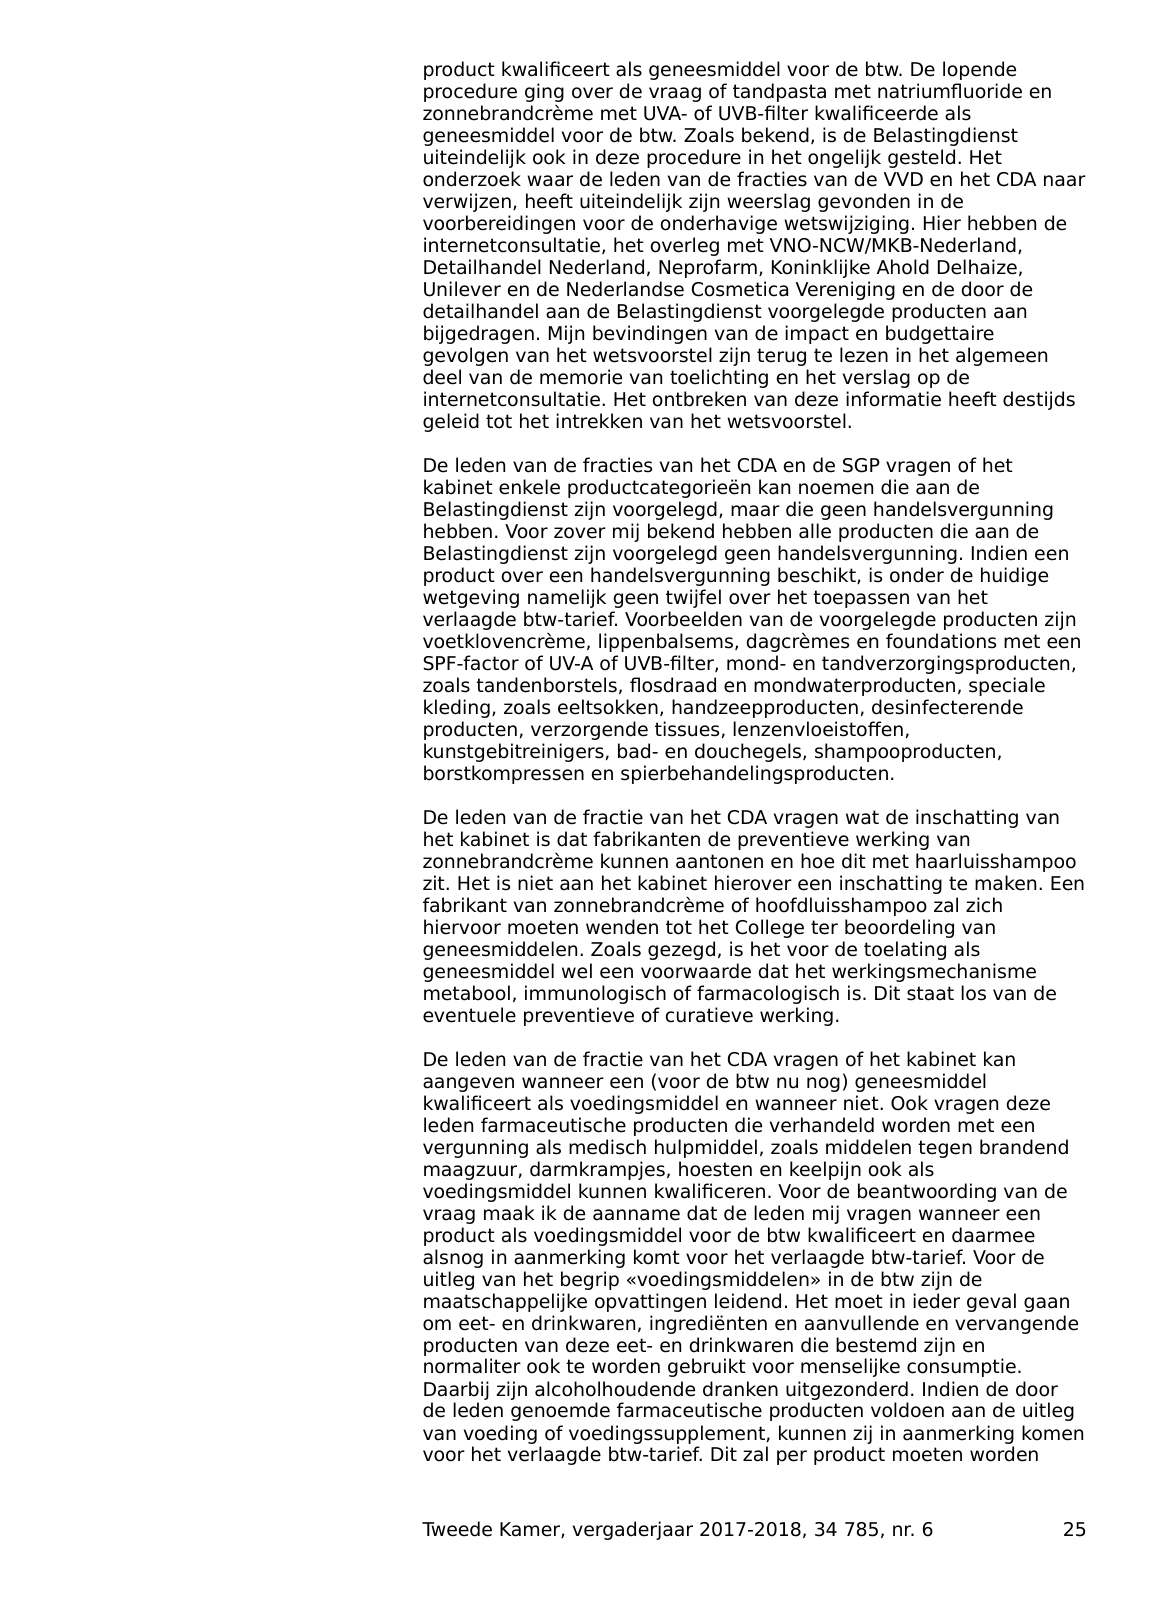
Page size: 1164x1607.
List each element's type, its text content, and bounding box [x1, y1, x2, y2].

text product kwalificeert als geneesmiddel voor de btw. De lopende procedure ging over de vraag of tandpasta met natriumfluoride en zonnebrandcrème met UVA- of UVB-filter kwalificeerde als geneesmiddel voor de btw. Zoals bekend, is de Belastingdienst uiteindelijk ook in deze procedure in het ongelijk gesteld. Het onderzoek waar de leden van de fracties van de VVD en het CDA naar verwijzen, heeft uiteindelijk zijn weerslag gevonden in de voorbereidingen voor de onderhavige wetswijziging. Hier hebben de internetconsultatie, het overleg met VNO-NCW/MKB-Nederland, Detailhandel Nederland, Neprofarm, Koninklijke Ahold Delhaize, Unilever en de Nederlandse Cosmetica Vereniging en de door de detailhandel aan de Belastingdienst voorgelegde producten aan bijgedragen. Mijn bevindingen van de impact en budgettaire gevolgen van het wetsvoorstel zijn terug te lezen in het algemeen deel van de memorie van toelichting en het verslag op de internetconsultatie. Het ontbreken van deze informatie heeft destijds geleid tot het intrekken van het wetsvoorstel. [422, 59, 1087, 433]
text De leden van de fractie van het CDA vragen of het kabinet kan aangeven wanneer een (voor de btw nu nog) geneesmiddel kwalificeert als voedingsmiddel en wanneer niet. Ook vragen deze leden farmaceutische producten die verhandeld worden met een vergunning als medisch hulpmiddel, zoals middelen tegen brandend maagzuur, darmkrampjes, hoesten en keelpijn ook als voedingsmiddel kunnen kwalificeren. Voor de beantwoording van de vraag maak ik de aanname dat de leden mij vragen wanneer een product als voedingsmiddel voor de btw kwalificeert en daarmee alsnog in aanmerking komt voor het verlaagde btw-tarief. Voor de uitleg van het begrip «voedingsmiddelen» in de btw zijn de maatschappelijke opvattingen leidend. Het moet in ieder geval gaan om eet- en drinkwaren, ingrediënten en aanvullende en vervangende producten van deze eet- en drinkwaren die bestemd zijn en normaliter ook te worden gebruikt voor menselijke consumptie. Daarbij zijn alcoholhoudende dranken uitgezonderd. Indien de door de leden genoemde farmaceutische producten voldoen aan de uitleg van voeding of voedingssupplement, kunnen zij in aanmerking komen voor het verlaagde btw-tarief. Dit zal per product moeten worden [422, 1049, 1087, 1466]
text De leden van de fracties van het CDA en de SGP vragen of het kabinet enkele productcategorieën kan noemen die aan de Belastingdienst zijn voorgelegd, maar die geen handelsvergunning hebben. Voor zover mij bekend hebben alle producten die aan de Belastingdienst zijn voorgelegd geen handelsvergunning. Indien een product over een handelsvergunning beschikt, is onder de huidige wetgeving namelijk geen twijfel over het toepassen van het verlaagde btw-tarief. Voorbeelden van de voorgelegde producten zijn voetklovencrème, lippenbalsems, dagcrèmes en foundations met een SPF-factor of UV-A of UVB-filter, mond- en tandverzorgingsproducten, zoals tandenborstels, flosdraad en mondwaterproducten, speciale kleding, zoals eeltsokken, handzeepproducten, desinfecterende producten, verzorgende tissues, lenzenvloeistoffen, kunstgebitreinigers, bad- en douchegels, shampooproducten, borstkompressen en spierbehandelingsproducten. [422, 455, 1087, 784]
text De leden van de fractie van het CDA vragen wat de inschatting van het kabinet is dat fabrikanten de preventieve werking van zonnebrandcrème kunnen aantonen en hoe dit met haarluisshampoo zit. Het is niet aan het kabinet hierover een inschatting te maken. Een fabrikant van zonnebrandcrème of hoofdluisshampoo zal zich hiervoor moeten wenden tot het College ter beoordeling van geneesmiddelen. Zoals gezegd, is het voor de toelating als geneesmiddel wel een voorwaarde dat het werkingsmechanisme metabool, immunologisch of farmacologisch is. Dit staat los van de eventuele preventieve of curatieve werking. [422, 807, 1087, 1027]
